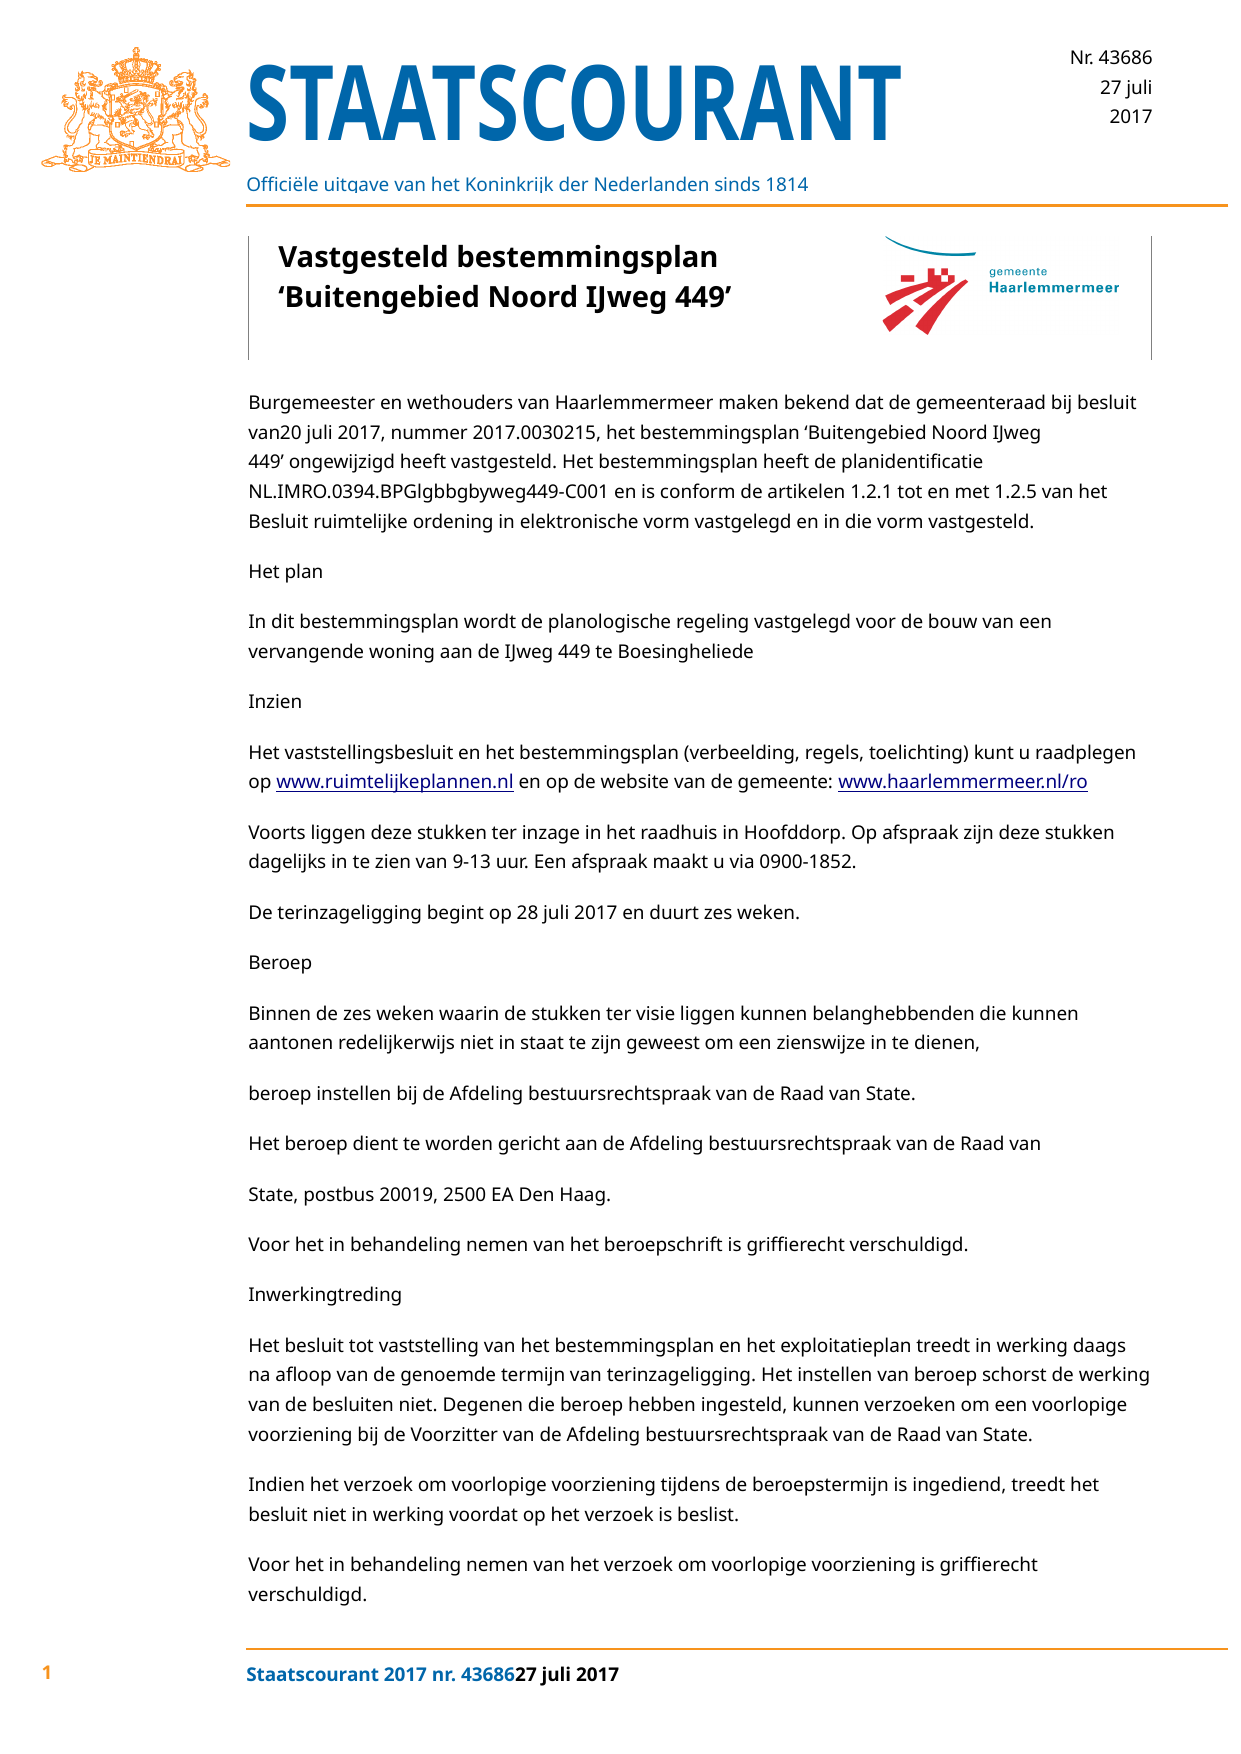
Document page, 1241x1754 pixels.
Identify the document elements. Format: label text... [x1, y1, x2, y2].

text In dit bestemmingsplan wordt de planologische regeling vastgelegd voor de bouw van een vervangende woning aan de IJweg 449 te Boesingheliede [248, 609, 1152, 664]
text beroep instellen bij de Afdeling bestuursrechtspraak van de Raad van State. [248, 1080, 1152, 1106]
text Voor het in behandeling nemen van het beroepschrift is griffierecht verschuldigd. [248, 1231, 1152, 1257]
text Burgemeester en wethouders van Haarlemmermeer maken bekend dat de gemeenteraad bij besluit van20 juli 2017, nummer 2017.0030215, het bestemmingsplan ‘Buitengebied Noord IJweg 449’ ongewijzigd heeft vastgesteld. Het bestemmingsplan heeft de planidentificatie NL.IMRO.0394.BPGlgbbgbyweg449-C001 en is conform de artikelen 1.2.1 tot en met 1.2.5 van het Besluit ruimtelijke ordening in elektronische vorm vastgelegd en in die vorm vastgesteld. [248, 389, 1152, 533]
text Indien het verzoek om voorlopige voorziening tijdens de beroepstermijn is ingediend, treedt het besluit niet in werking voordat op het verzoek is beslist. [248, 1471, 1152, 1526]
text De terinzageligging begint op 28 juli 2017 en duurt zes weken. [248, 899, 1152, 925]
text Inwerkingtreding [248, 1282, 1152, 1307]
picture [882, 236, 1119, 335]
text Het vaststellingsbesluit en het bestemmingsplan (verbeelding, regels, toelichting) kunt u raadplegen op www.ruimtelijkeplannen.nl en op de website van de gemeente: www.haarlemmermeer.nl/ro [248, 739, 1152, 794]
text Beroep [248, 949, 1152, 975]
text Het beroep dient te worden gericht aan de Afdeling bestuursrechtspraak van de Raad van [248, 1130, 1152, 1156]
picture [41, 47, 231, 172]
text State, postbus 20019, 2500 EA Den Haag. [248, 1181, 1152, 1206]
text Binnen de zes weken waarin de stukken ter visie liggen kunnen belanghebbenden die kunnen aantonen redelijkerwijs niet in staat te zijn geweest om een zienswijze in te dienen, [248, 1000, 1152, 1055]
text Voorts liggen deze stukken ter inzage in het raadhuis in Hoofddorp. Op afspraak zijn deze stukken dagelijks in te zien van 9-13 uur. Een afspraak maakt u via 0900-1852. [248, 819, 1152, 874]
text Voor het in behandeling nemen van het verzoek om voorlopige voorziening is griffierecht verschuldigd. [248, 1551, 1152, 1606]
text Inzien [248, 689, 1152, 714]
table_header Vastgesteld bestemmingsplan ‘Buitengebied Noord IJweg 449’ [249, 236, 850, 360]
text Het plan [248, 558, 1152, 584]
table_header [850, 236, 1151, 360]
text Het besluit tot vaststelling van het bestemmingsplan en het exploitatieplan treedt in werking daags na afloop van de genoemde termijn van terinzageligging. Het instellen van beroep schorst de werking van de besluiten niet. Degenen die beroep hebben ingesteld, kunnen verzoeken om een voorlopige voorziening bij de Voorzitter van de Afdeling bestuursrechtspraak van de Raad van State. [248, 1332, 1152, 1446]
